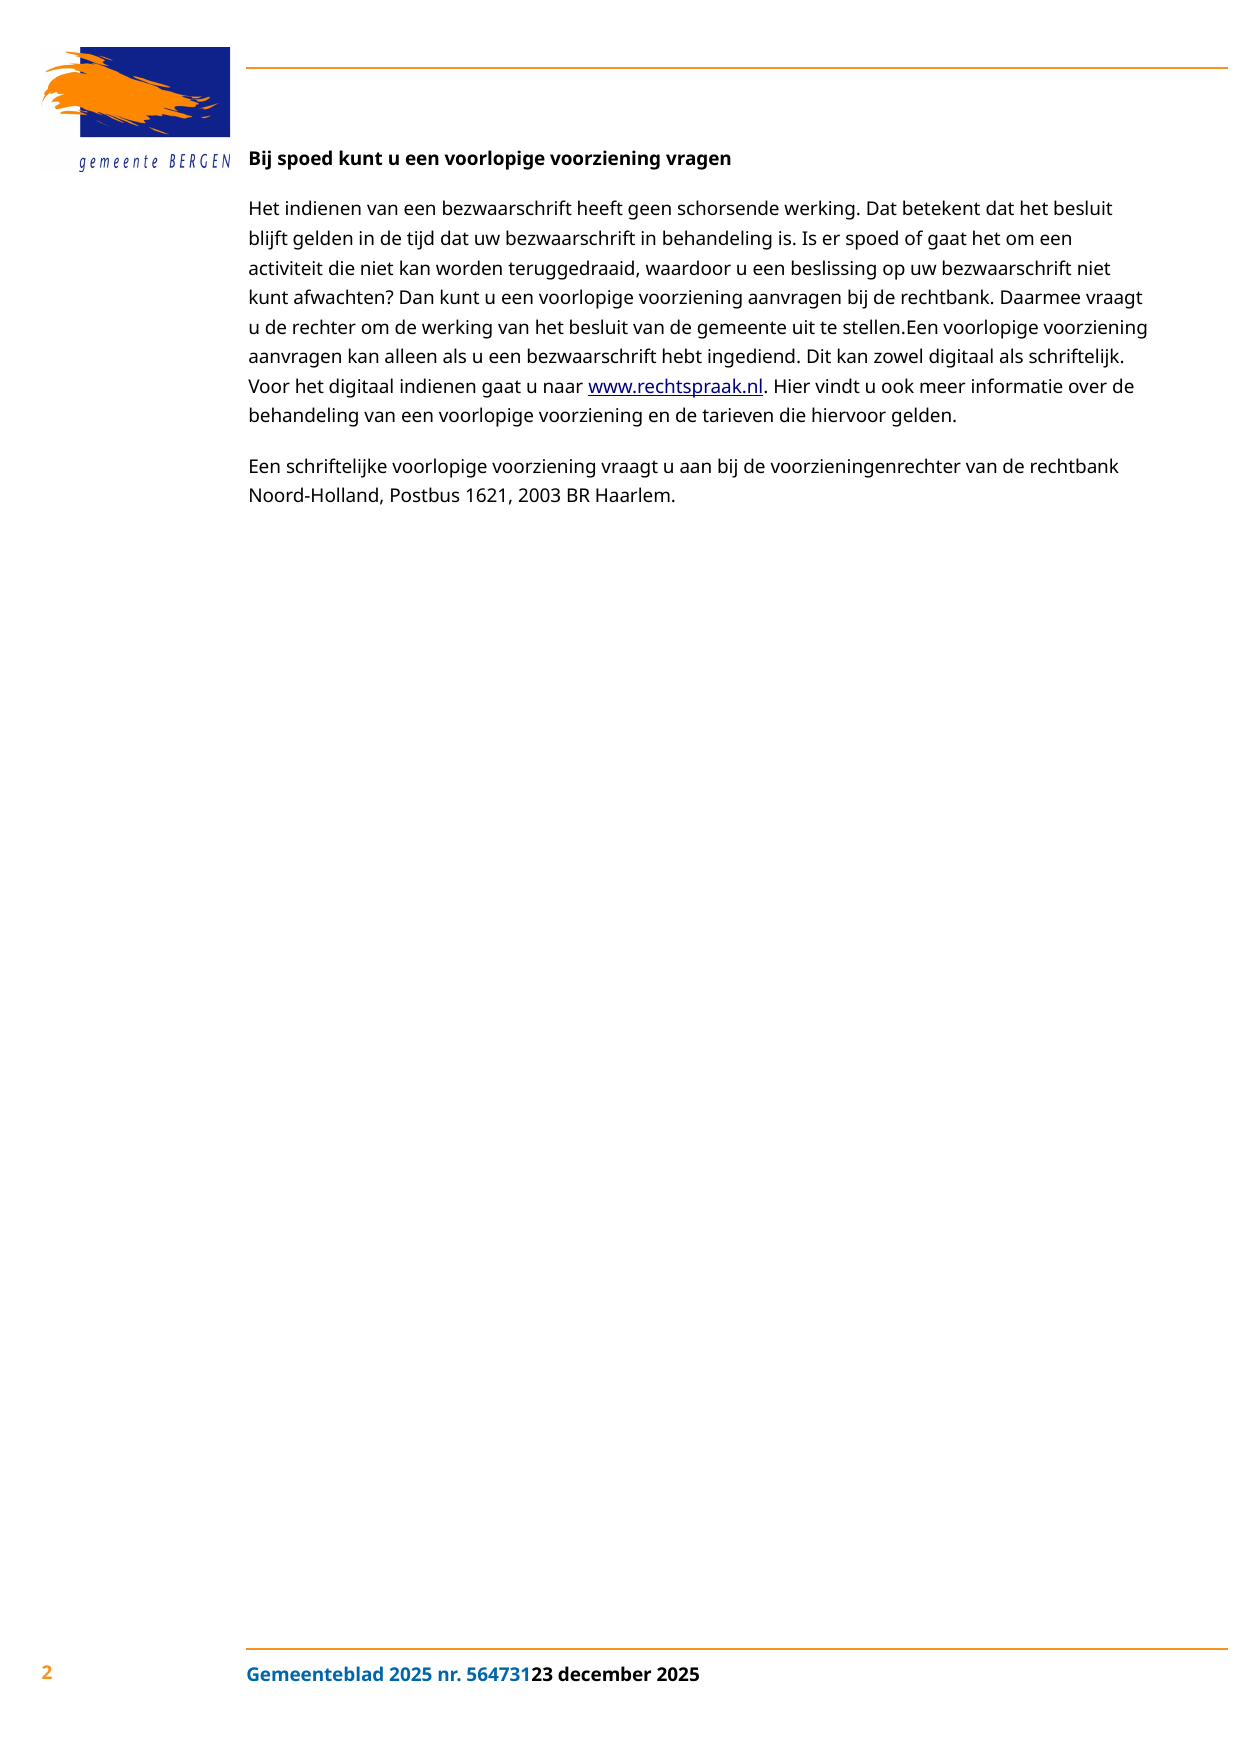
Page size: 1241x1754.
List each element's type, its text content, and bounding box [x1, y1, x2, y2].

text Het indienen van een bezwaarschrift heeft geen schorsende werking. Dat betekent dat het besluit blijft gelden in de tijd dat uw bezwaarschrift in behandeling is. Is er spoed of gaat het om een activiteit die niet kan worden teruggedraaid, waardoor u een beslissing op uw bezwaarschrift niet kunt afwachten? Dan kunt u een voorlopige voorziening aanvragen bij de rechtbank. Daarmee vraagt u de rechter om de werking van het besluit van de gemeente uit te stellen.Een voorlopige voorziening aanvragen kan alleen als u een bezwaarschrift hebt ingediend. Dit kan zowel digitaal als schriftelijk. Voor het digitaal indienen gaat u naar www.rechtspraak.nl. Hier vindt u ook meer informatie over de behandeling van een voorlopige voorziening en de tarieven die hiervoor gelden. [248, 196, 1152, 428]
picture [41, 47, 231, 172]
text Bij spoed kunt u een voorlopige voorziening vragen [248, 145, 1152, 171]
text Een schriftelijke voorlopige voorziening vraagt u aan bij de voorzieningenrechter van de rechtbank Noord-Holland, Postbus 1621, 2003 BR Haarlem. [248, 453, 1152, 508]
